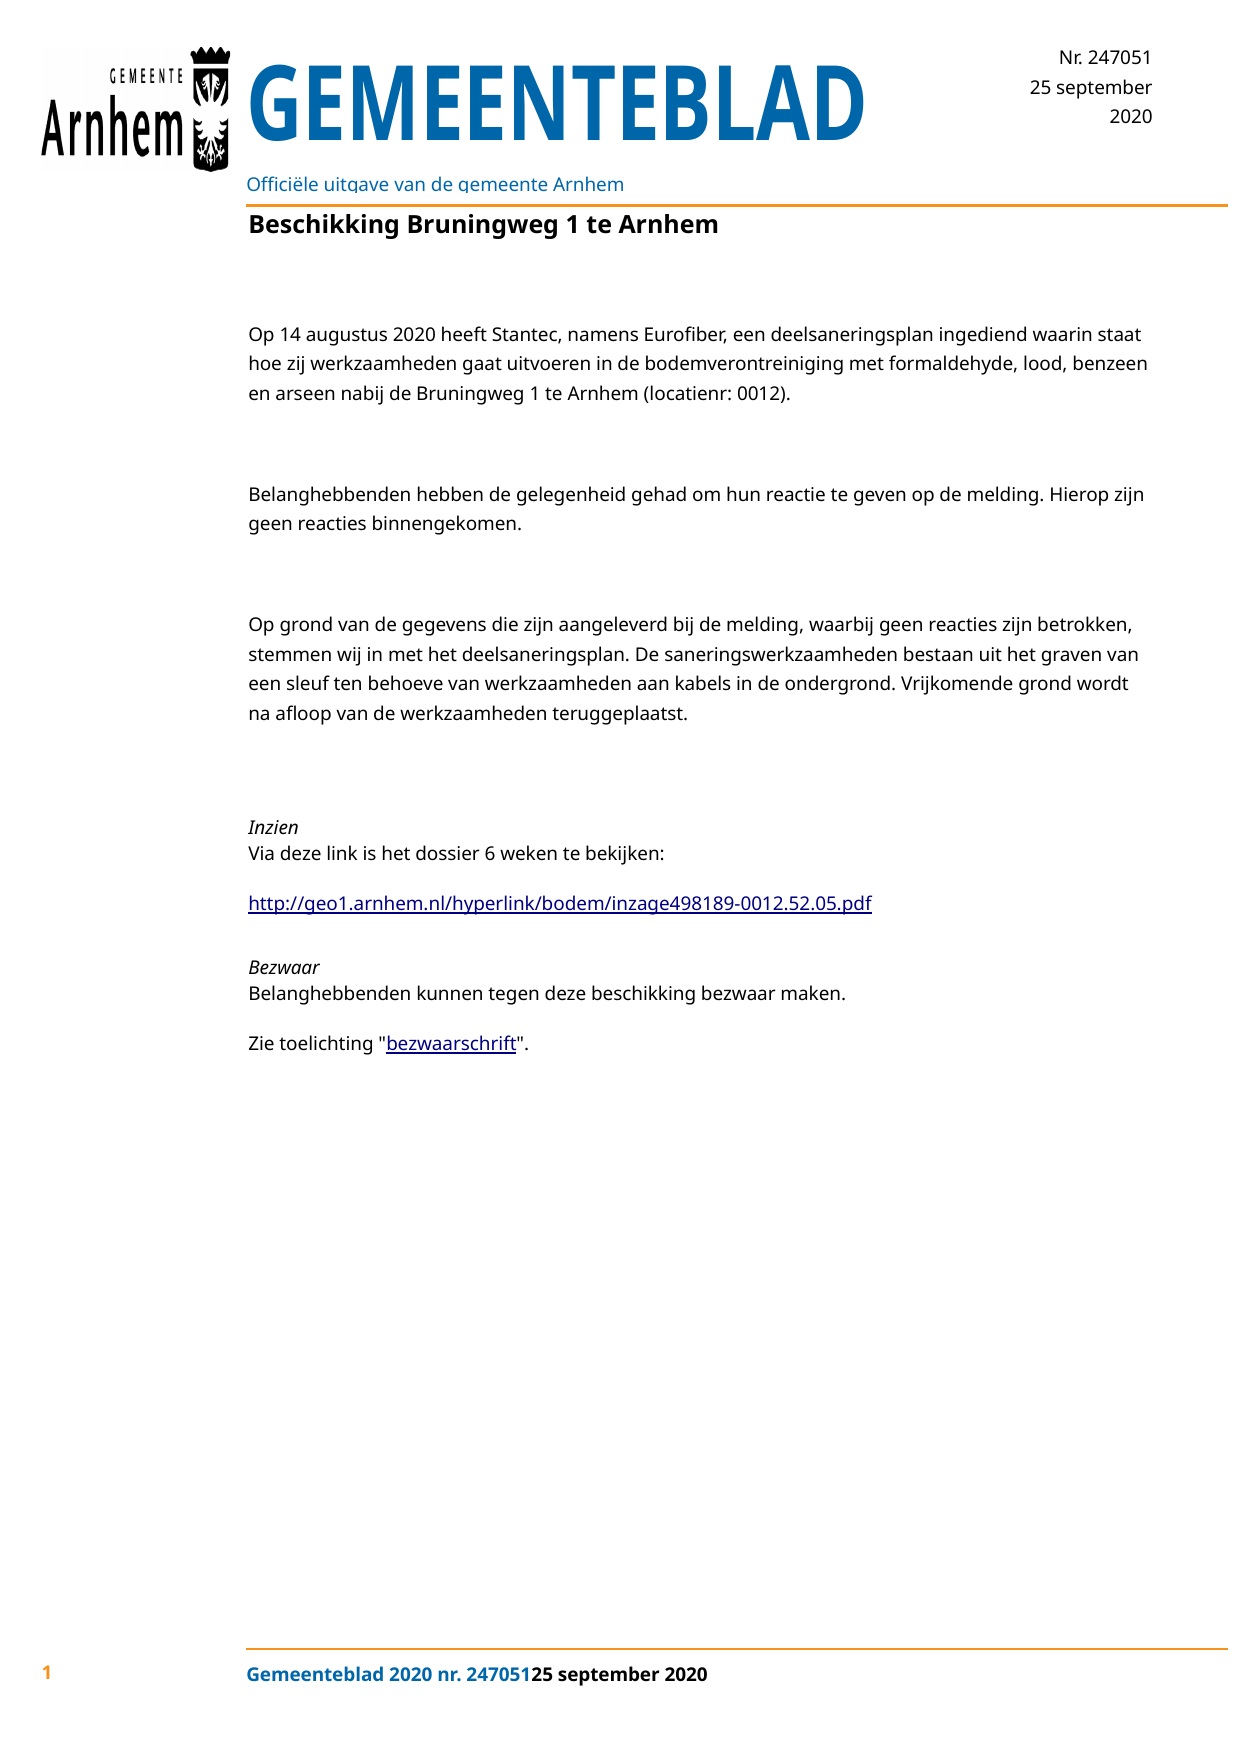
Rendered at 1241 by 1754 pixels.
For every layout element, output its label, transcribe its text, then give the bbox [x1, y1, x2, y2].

text Inzien [248, 814, 1152, 840]
text Bezwaar [248, 954, 1152, 980]
text Via deze link is het dossier 6 weken te bekijken: [248, 840, 1152, 866]
text Op grond van de gegevens die zijn aangeleverd bij de melding, waarbij geen reacties zijn betrokken, stemmen wij in met het deelsaneringsplan. De saneringswerkzaamheden bestaan uit het graven van een sleuf ten behoeve van werkzaamheden aan kabels in de ondergrond. Vrijkomende grond wordt na afloop van de werkzaamheden teruggeplaatst. [248, 611, 1152, 726]
text Belanghebbenden kunnen tegen deze beschikking bezwaar maken. [248, 980, 1152, 1006]
text Belanghebbenden hebben de gelegenheid gehad om hun reactie te geven op de melding. Hierop zijn geen reacties binnengekomen. [248, 481, 1152, 536]
text http://geo1.arnhem.nl/hyperlink/bodem/inzage498189-0012.52.05.pdf [248, 890, 1152, 916]
picture [41, 47, 231, 172]
text Zie toelichting "bezwaarschrift". [248, 1031, 1152, 1056]
text Beschikking Bruningweg 1 te Arnhem [248, 207, 1152, 241]
text Op 14 augustus 2020 heeft Stantec, namens Eurofiber, een deelsaneringsplan ingediend waarin staat hoe zij werkzaamheden gaat uitvoeren in de bodemverontreiniging met formaldehyde, lood, benzeen en arseen nabij de Bruningweg 1 te Arnhem (locatienr: 0012). [248, 321, 1152, 406]
